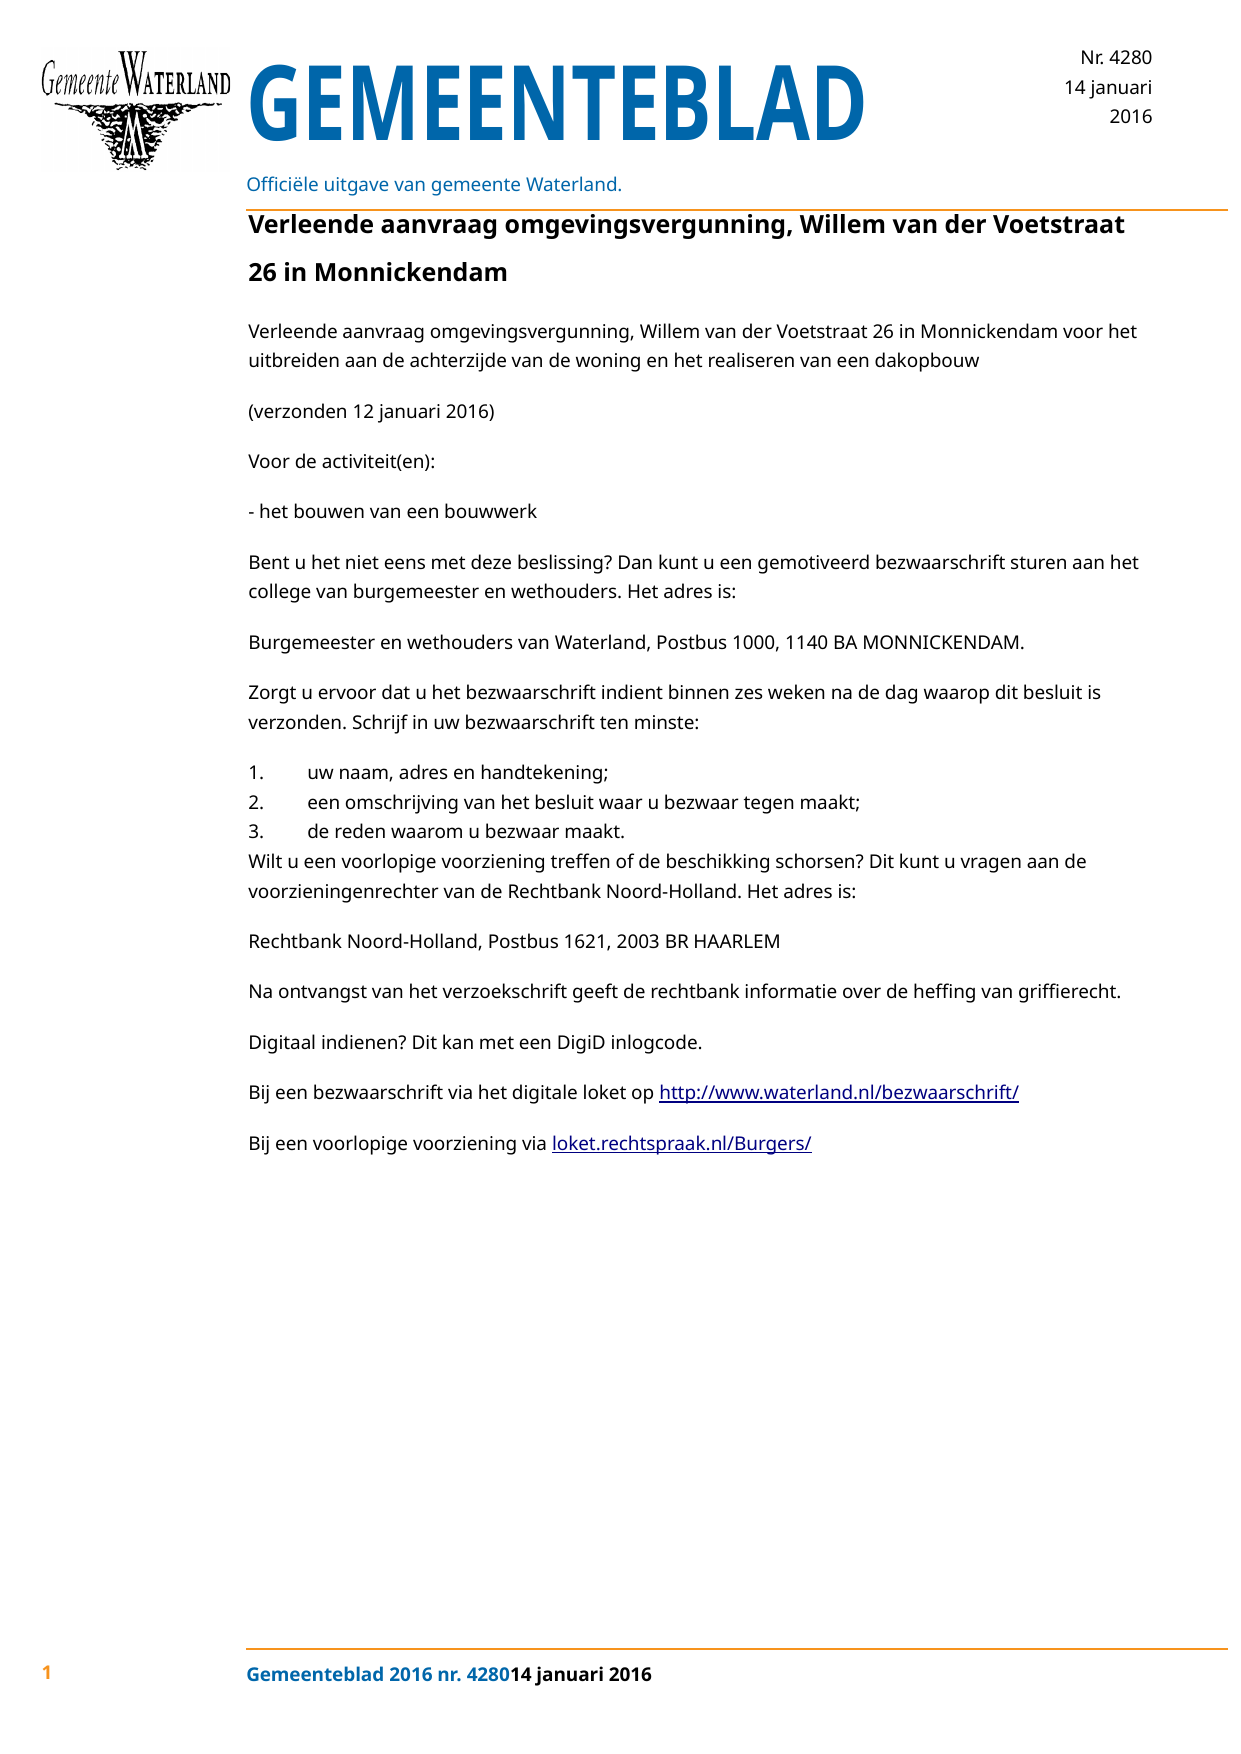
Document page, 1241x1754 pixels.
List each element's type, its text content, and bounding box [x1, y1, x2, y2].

text Wilt u een voorlopige voorziening treffen of de beschikking schorsen? Dit kunt u vragen aan de voorzieningenrechter van de Rechtbank Noord-Holland. Het adres is: [248, 848, 1152, 904]
list uw naam, adres en handtekening; [248, 759, 1152, 785]
text Na ontvangst van het verzoekschrift geeft de rechtbank informatie over de heffing van griffierecht. [248, 979, 1152, 1004]
list de reden waarom u bezwaar maakt. [248, 819, 1152, 844]
text Verleende aanvraag omgevingsvergunning, Willem van der Voetstraat 26 in Monnickendam [248, 211, 1152, 288]
text Zorgt u ervoor dat u het bezwaarschrift indient binnen zes weken na de dag waarop dit besluit is verzonden. Schrijf in uw bezwaarschrift ten minste: [248, 679, 1152, 735]
text (verzonden 12 januari 2016) [248, 398, 1152, 424]
text Bij een voorlopige voorziening via loket.rechtspraak.nl/Burgers/ [248, 1130, 1152, 1156]
text Voor de activiteit(en): [248, 448, 1152, 474]
text - het bouwen van een bouwwerk [248, 499, 1152, 524]
text Verleende aanvraag omgevingsvergunning, Willem van der Voetstraat 26 in Monnickendam voor het uitbreiden aan de achterzijde van de woning en het realiseren van een dakopbouw [248, 318, 1152, 373]
picture [41, 47, 231, 172]
text Burgemeester en wethouders van Waterland, Postbus 1000, 1140 BA MONNICKENDAM. [248, 629, 1152, 655]
text Rechtbank Noord-Holland, Postbus 1621, 2003 BR HAARLEM [248, 928, 1152, 954]
text Bent u het niet eens met deze beslissing? Dan kunt u een gemotiveerd bezwaarschrift sturen aan het college van burgemeester en wethouders. Het adres is: [248, 549, 1152, 604]
text Digitaal indienen? Dit kan met een DigiD inlogcode. [248, 1029, 1152, 1055]
text Bij een bezwaarschrift via het digitale loket op http://www.waterland.nl/bezwaarschrift/ [248, 1079, 1152, 1105]
list een omschrijving van het besluit waar u bezwaar tegen maakt; [248, 789, 1152, 815]
